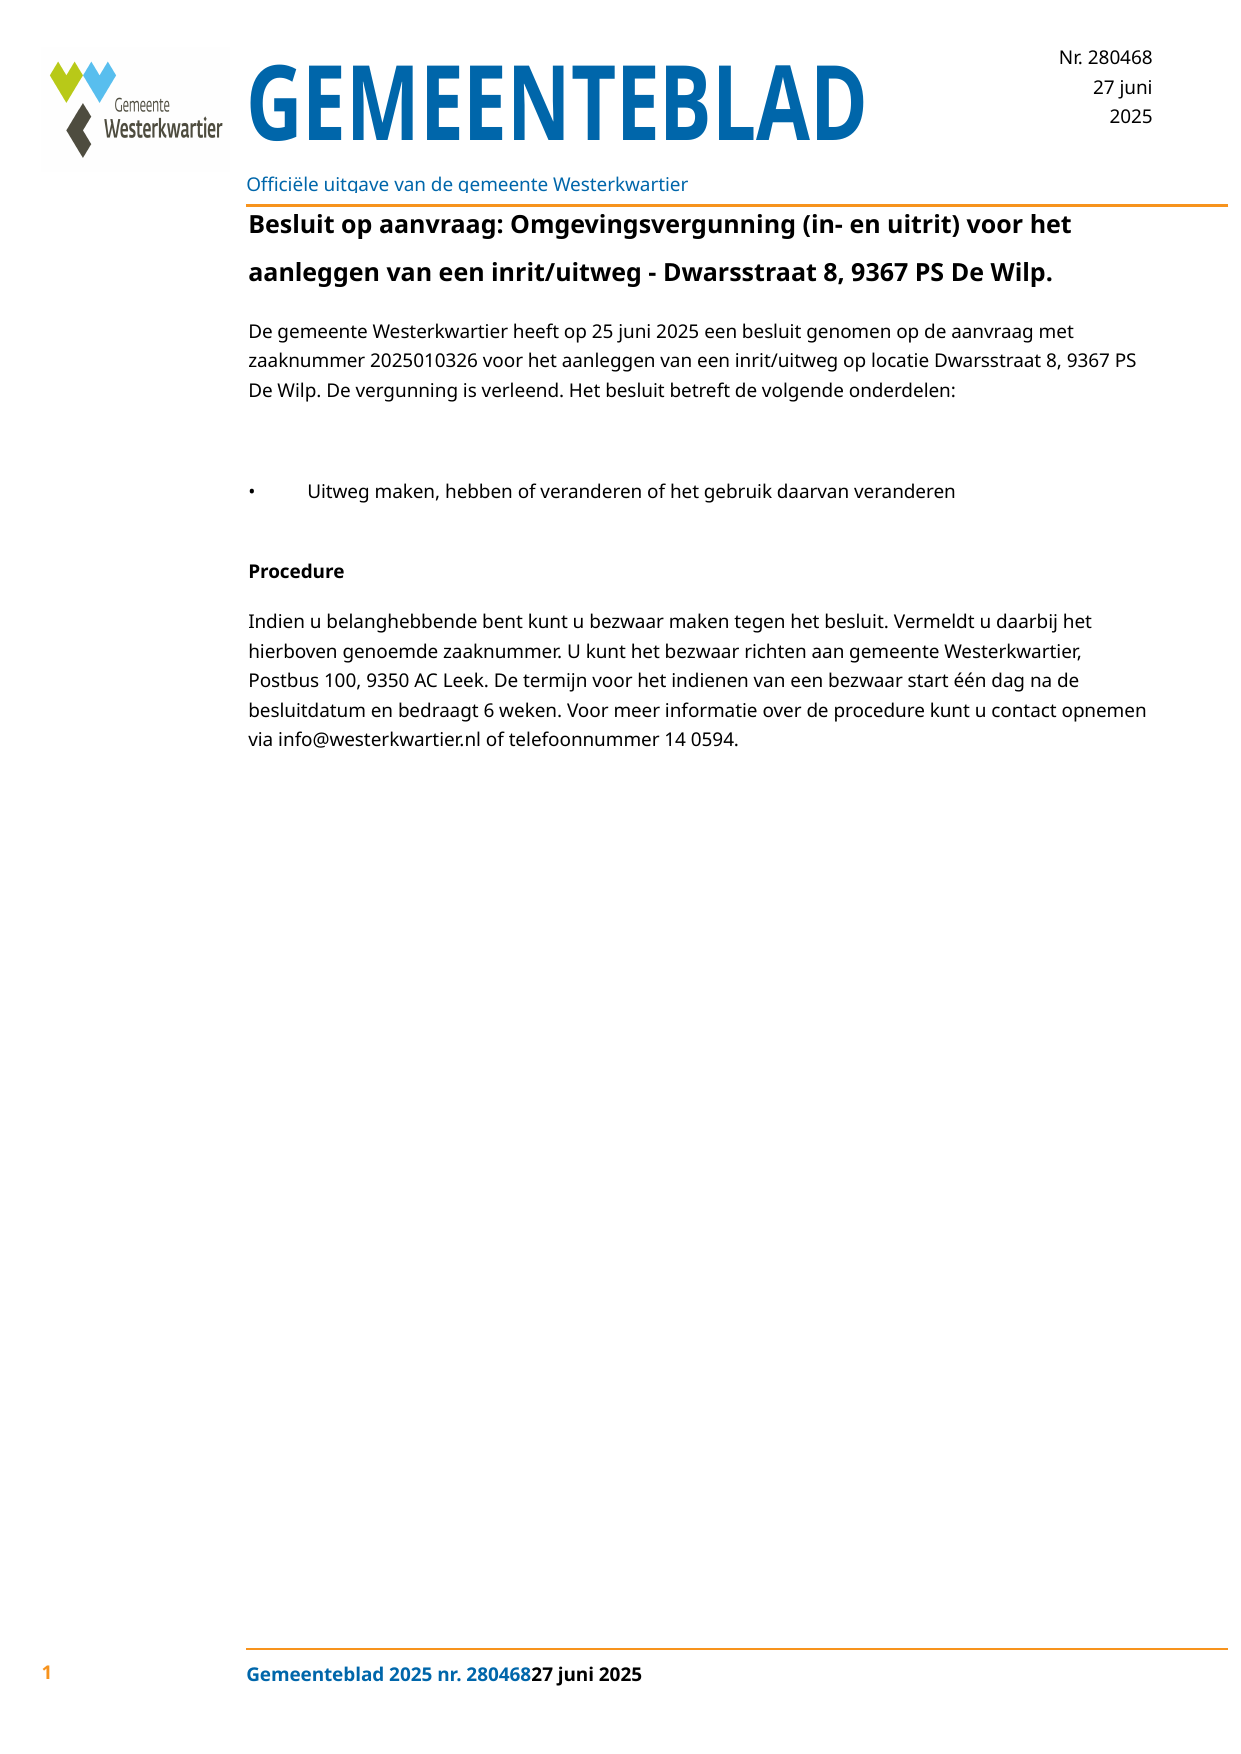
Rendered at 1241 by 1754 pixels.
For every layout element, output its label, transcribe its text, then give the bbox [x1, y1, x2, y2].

text De gemeente Westerkwartier heeft op 25 juni 2025 een besluit genomen op de aanvraag met zaaknummer 2025010326 voor het aanleggen van een inrit/uitweg op locatie Dwarsstraat 8, 9367 PS De Wilp. De vergunning is verleend. Het besluit betreft de volgende onderdelen: [248, 318, 1152, 403]
text Indien u belanghebbende bent kunt u bezwaar maken tegen het besluit. Vermeldt u daarbij het hierboven genoemde zaaknummer. U kunt het bezwaar richten aan gemeente Westerkwartier, Postbus 100, 9350 AC Leek. De termijn voor het indienen van een bezwaar start één dag na de besluitdatum en bedraagt 6 weken. Voor meer informatie over de procedure kunt u contact opnemen via info@westerkwartier.nl of telefoonnummer 14 0594. [248, 608, 1152, 752]
text Besluit op aanvraag: Omgevingsvergunning (in- en uitrit) voor het aanleggen van een inrit/uitweg - Dwarsstraat 8, 9367 PS De Wilp. [248, 207, 1152, 288]
picture [41, 47, 231, 172]
text Procedure [248, 558, 1152, 584]
list Uitweg maken, hebben of veranderen of het gebruik daarvan veranderen [248, 478, 1152, 504]
